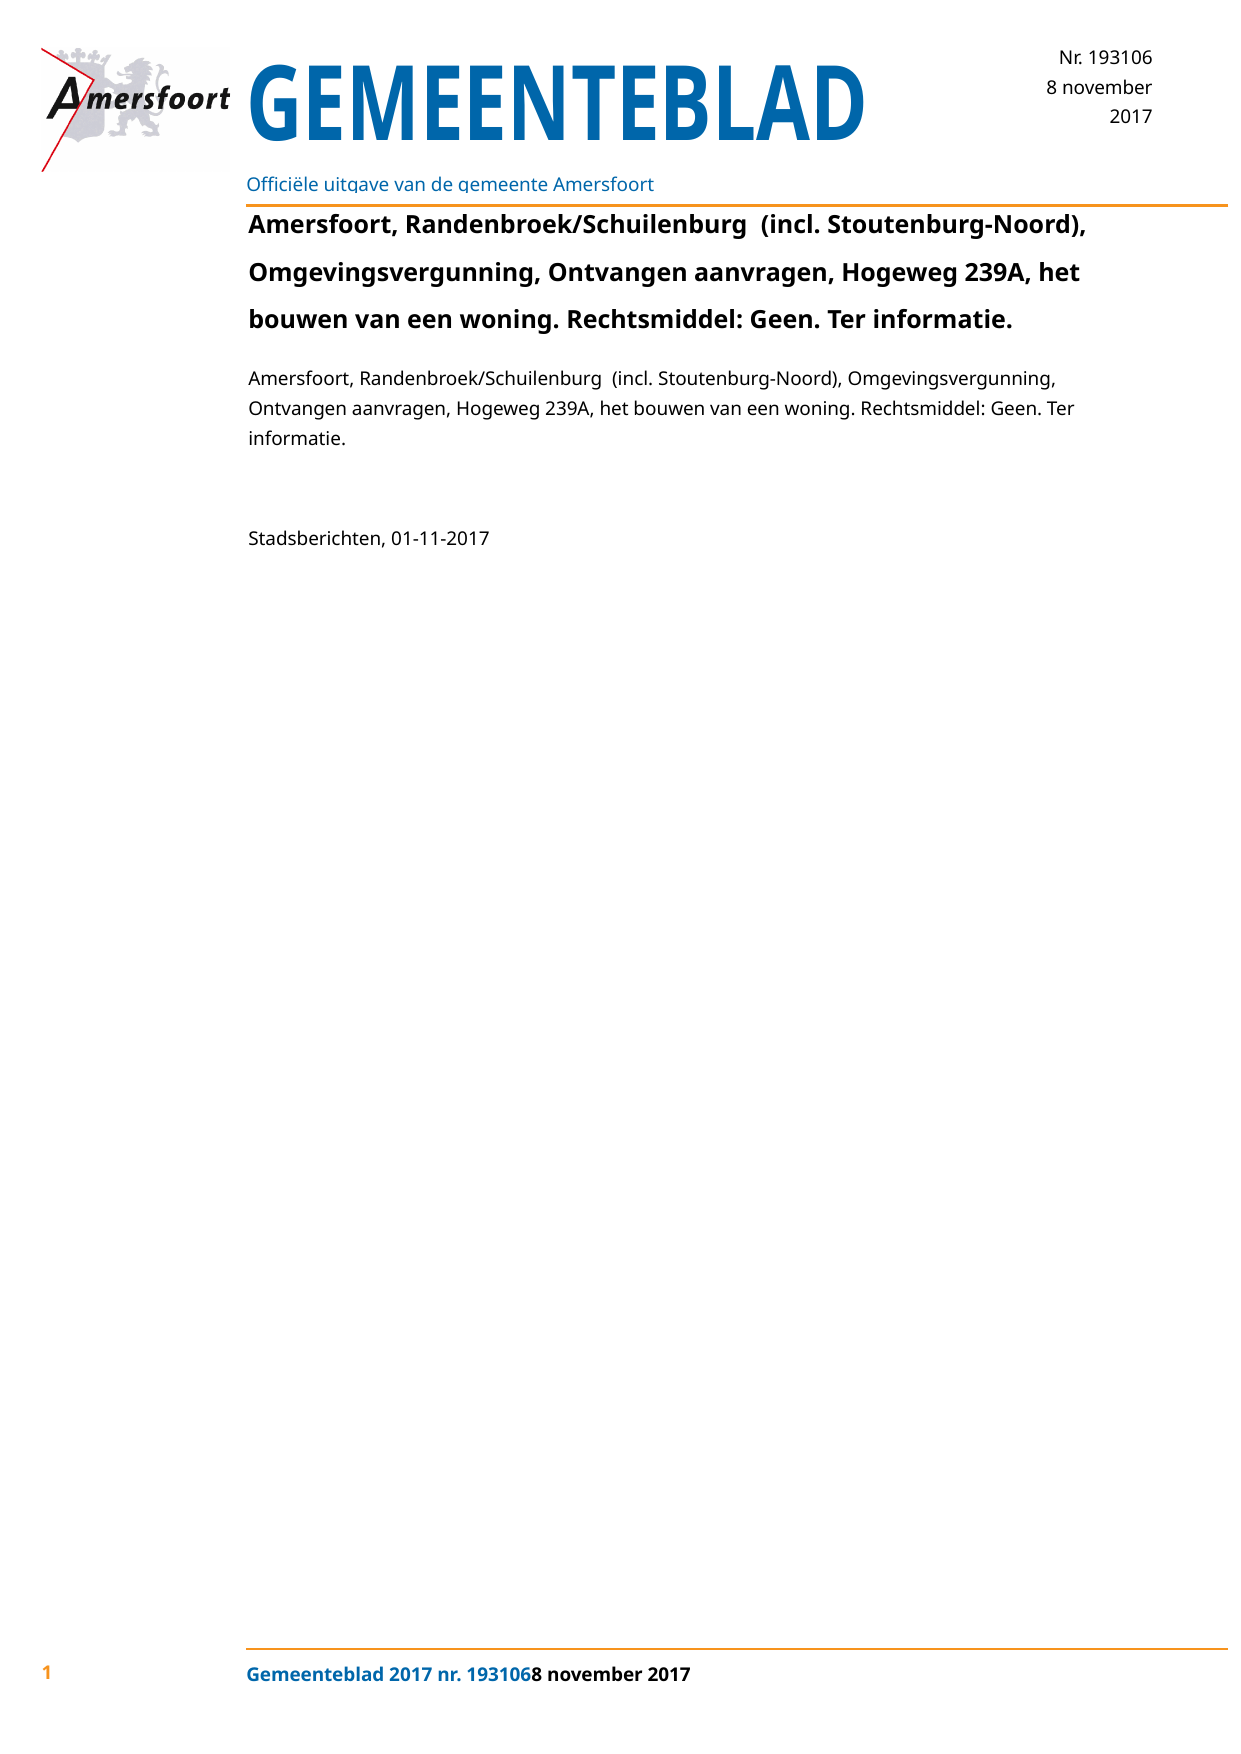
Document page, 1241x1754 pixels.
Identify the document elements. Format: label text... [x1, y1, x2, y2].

text Amersfoort, Randenbroek/Schuilenburg (incl. Stoutenburg-Noord), Omgevingsvergunning, Ontvangen aanvragen, Hogeweg 239A, het bouwen van een woning. Rechtsmiddel: Geen. Ter informatie. [248, 207, 1152, 336]
picture [41, 47, 231, 172]
text Stadsberichten, 01-11-2017 [248, 526, 1152, 551]
text Amersfoort, Randenbroek/Schuilenburg (incl. Stoutenburg-Noord), Omgevingsvergunning, Ontvangen aanvragen, Hogeweg 239A, het bouwen van een woning. Rechtsmiddel: Geen. Ter informatie. [248, 366, 1152, 450]
